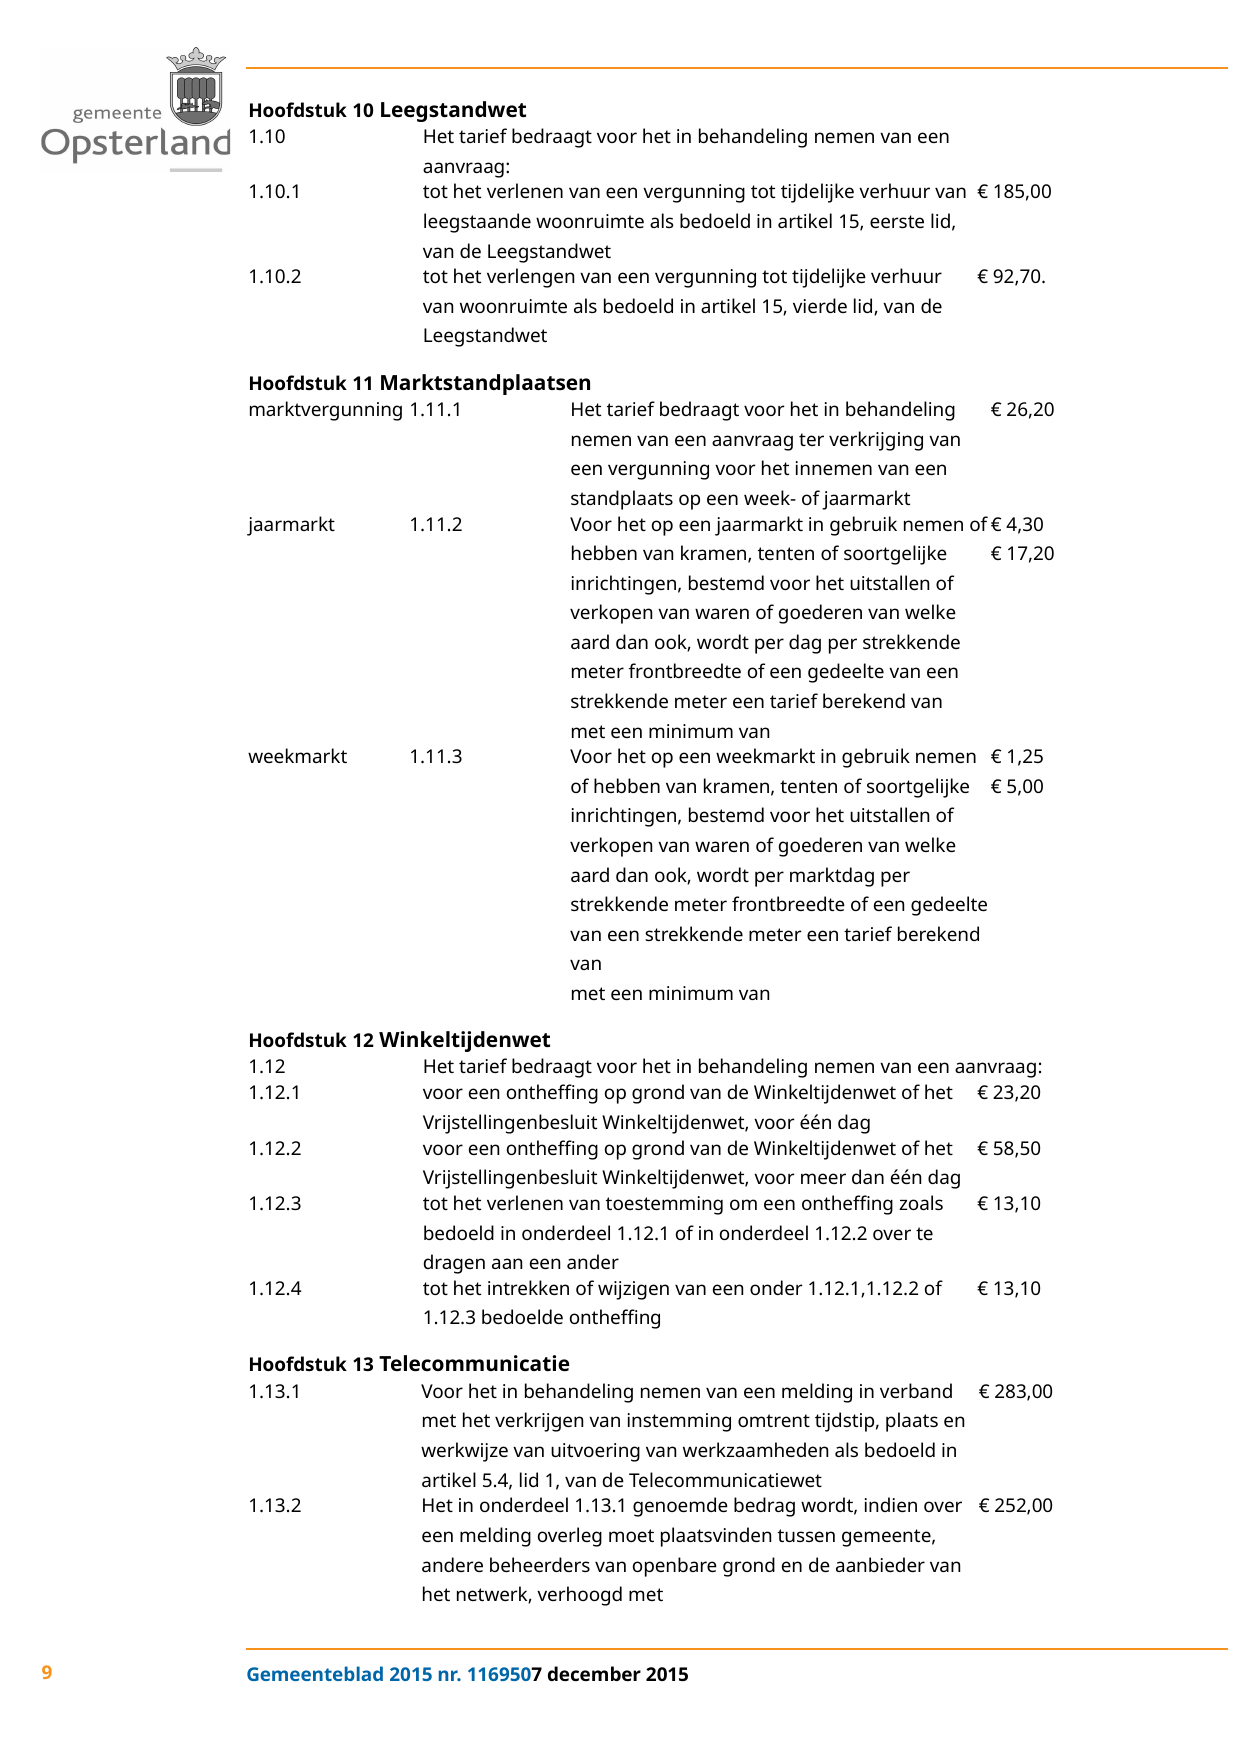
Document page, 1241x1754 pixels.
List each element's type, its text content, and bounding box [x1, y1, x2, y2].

table_cell € 58,50 [977, 1135, 1152, 1190]
table_cell 1.13.2 [248, 1493, 421, 1607]
table_cell Voor het op een weekmarkt in gebruik nemen of hebben van kramen, tenten of soortgelijke inrichtingen, bestemd voor het uitstallen of verkopen van waren of goederen van welke aard dan ook, wordt per marktdag per strekkende meter frontbreedte of een gedeelte van een strekkende meter een tarief berekend van met een minimum van [570, 744, 991, 1006]
table_header [977, 123, 1152, 179]
table_cell € 23,20 [977, 1080, 1152, 1135]
table_cell 1.12.2 [248, 1135, 423, 1190]
text Hoofdstuk 10 Leegstandwet [248, 95, 1152, 123]
table_header 1.10 [248, 123, 423, 179]
table_cell weekmarkt [248, 744, 409, 1006]
table_cell Voor het op een jaarmarkt in gebruik nemen of hebben van kramen, tenten of soortgelijke inrichtingen, bestemd voor het uitstallen of verkopen van waren of goederen van welke aard dan ook, wordt per dag per strekkende meter frontbreedte of een gedeelte van een strekkende meter een tarief berekend van met een minimum van [570, 511, 991, 743]
table_cell 1.12.4 [248, 1275, 423, 1330]
table_cell tot het verlenen van toestemming om een ontheffing zoals bedoeld in onderdeel 1.12.1 of in onderdeel 1.12.2 over te dragen aan een ander [423, 1190, 977, 1275]
table_header 1.13.1 [248, 1378, 421, 1493]
table_cell 1.12.1 [248, 1080, 423, 1135]
table_header Het tarief bedraagt voor het in behandeling nemen van een aanvraag: [423, 123, 977, 179]
table_header 1.12 [248, 1054, 423, 1079]
text Hoofdstuk 13 Telecommunicatie [248, 1349, 1152, 1378]
table_header Het tarief bedraagt voor het in behandeling nemen van een aanvraag: [423, 1054, 1152, 1079]
table_cell € 252,00 [979, 1493, 1152, 1607]
table_cell tot het verlenen van een vergunning tot tijdelijke verhuur van leegstaande woonruimte als bedoeld in artikel 15, eerste lid, van de Leegstandwet [423, 179, 977, 263]
picture [41, 47, 231, 172]
table_header Voor het in behandeling nemen van een melding in verband met het verkrijgen van instemming omtrent tijdstip, plaats en werkwijze van uitvoering van werkzaamheden als bedoeld in artikel 5.4, lid 1, van de Telecommunicatiewet [421, 1378, 978, 1493]
text Hoofdstuk 11 Marktstandplaatsen [248, 368, 1152, 396]
table_cell € 1,25 € 5,00 [991, 744, 1152, 1006]
table_cell 1.10.1 [248, 179, 423, 263]
table_cell € 4,30 € 17,20 [991, 511, 1152, 743]
table_cell 1.11.2 [409, 511, 570, 743]
table_cell tot het intrekken of wijzigen van een onder 1.12.1,1.12.2 of 1.12.3 bedoelde ontheffing [423, 1275, 977, 1330]
table_cell 1.10.2 [248, 264, 423, 348]
text Hoofdstuk 12 Winkeltijdenwet [248, 1025, 1152, 1054]
table_header € 26,20 [991, 396, 1152, 511]
table_cell € 13,10 [977, 1190, 1152, 1275]
table_cell voor een ontheffing op grond van de Winkeltijdenwet of het Vrijstellingenbesluit Winkeltijdenwet, voor één dag [423, 1080, 977, 1135]
table_header Het tarief bedraagt voor het in behandeling nemen van een aanvraag ter verkrijging van een vergunning voor het innemen van een standplaats op een week- of jaarmarkt [570, 396, 991, 511]
table_header € 283,00 [979, 1378, 1152, 1493]
table_cell jaarmarkt [248, 511, 409, 743]
table_cell € 185,00 [977, 179, 1152, 263]
table_cell 1.11.3 [409, 744, 570, 1006]
table_cell Het in onderdeel 1.13.1 genoemde bedrag wordt, indien over een melding overleg moet plaatsvinden tussen gemeente, andere beheerders van openbare grond en de aanbieder van het netwerk, verhoogd met [421, 1493, 978, 1607]
table_header marktvergunning [248, 396, 409, 511]
table_cell € 13,10 [977, 1275, 1152, 1330]
table_cell € 92,70. [977, 264, 1152, 348]
table_header 1.11.1 [409, 396, 570, 511]
table_cell voor een ontheffing op grond van de Winkeltijdenwet of het Vrijstellingenbesluit Winkeltijdenwet, voor meer dan één dag [423, 1135, 977, 1190]
table_cell 1.12.3 [248, 1190, 423, 1275]
table_cell tot het verlengen van een vergunning tot tijdelijke verhuur van woonruimte als bedoeld in artikel 15, vierde lid, van de Leegstandwet [423, 264, 977, 348]
